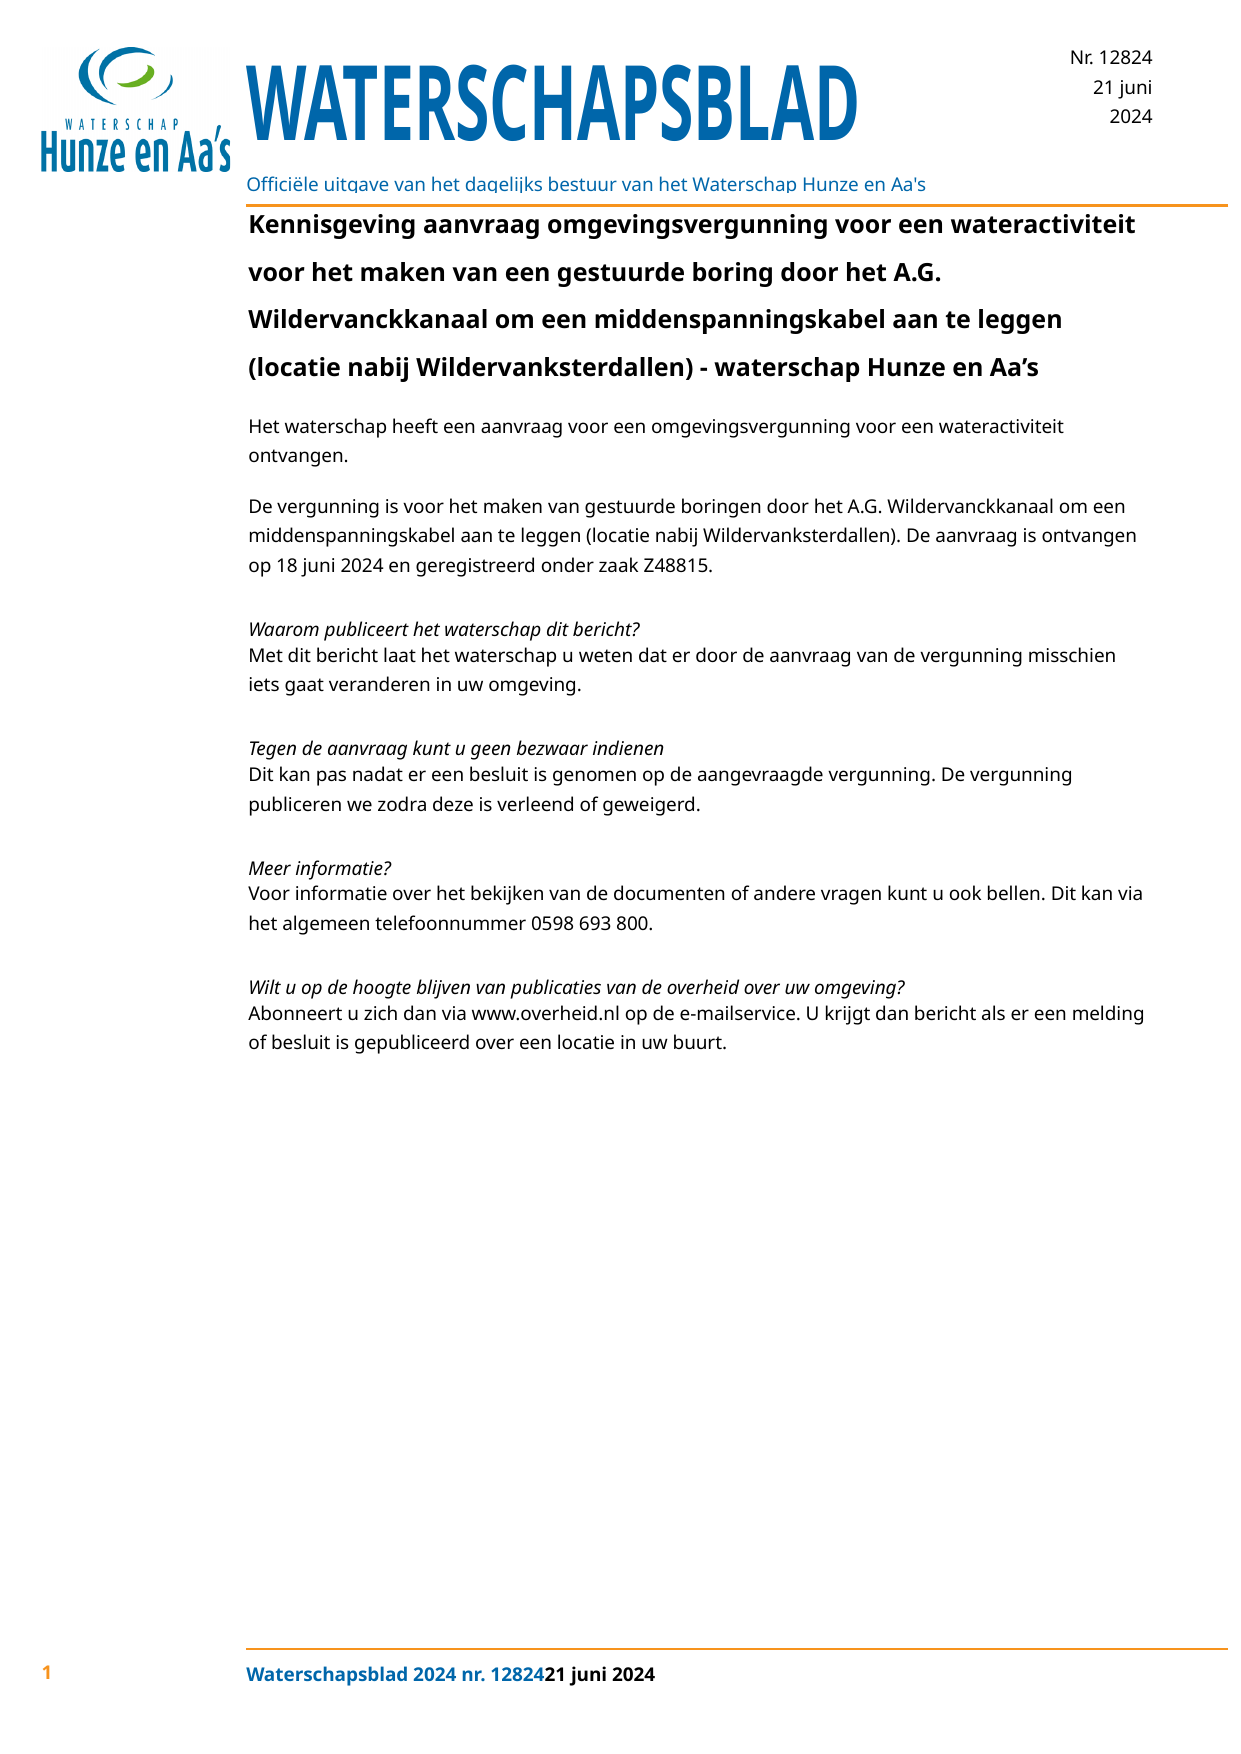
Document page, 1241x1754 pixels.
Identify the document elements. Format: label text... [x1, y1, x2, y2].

text Met dit bericht laat het waterschap u weten dat er door de aanvraag van de vergunning misschien iets gaat veranderen in uw omgeving. [248, 642, 1152, 697]
text Abonneert u zich dan via www.overheid.nl op de e-mailservice. U krijgt dan bericht als er een melding of besluit is gepubliceerd over een locatie in uw buurt. [248, 1000, 1152, 1055]
picture [41, 47, 231, 172]
picture [183, 163, 191, 172]
picture [226, 145, 231, 156]
picture [47, 154, 51, 172]
text Waarom publiceert het waterschap dit bericht? [248, 616, 1152, 642]
text Wilt u op de hoogte blijven van publicaties van de overheid over uw omgeving? [248, 974, 1152, 1000]
text Kennisgeving aanvraag omgevingsvergunning voor een wateractiviteit voor het maken van een gestuurde boring door het A.G. Wildervanckkanaal om een middenspanningskabel aan te leggen (locatie nabij Wildervanksterdallen) - waterschap Hunze en Aa’s [248, 207, 1152, 384]
text Dit kan pas nadat er een besluit is genomen op de aangevraagde vergunning. De vergunning publiceren we zodra deze is verleend of geweigerd. [248, 761, 1152, 817]
text Voor informatie over het bekijken van de documenten of andere vragen kunt u ook bellen. Dit kan via het algemeen telefoonnummer 0598 693 800. [248, 881, 1152, 936]
text Het waterschap heeft een aanvraag voor een omgevingsvergunning voor een wateractiviteit ontvangen. [248, 413, 1152, 468]
text Tegen de aanvraag kunt u geen bezwaar indienen [248, 736, 1152, 761]
text De vergunning is voor het maken van gestuurde boringen door het A.G. Wildervanckkanaal om een middenspanningskabel aan te leggen (locatie nabij Wildervanksterdallen). De aanvraag is ontvangen op 18 juni 2024 en geregistreerd onder zaak Z48815. [248, 493, 1152, 578]
text Meer informatie? [248, 855, 1152, 881]
